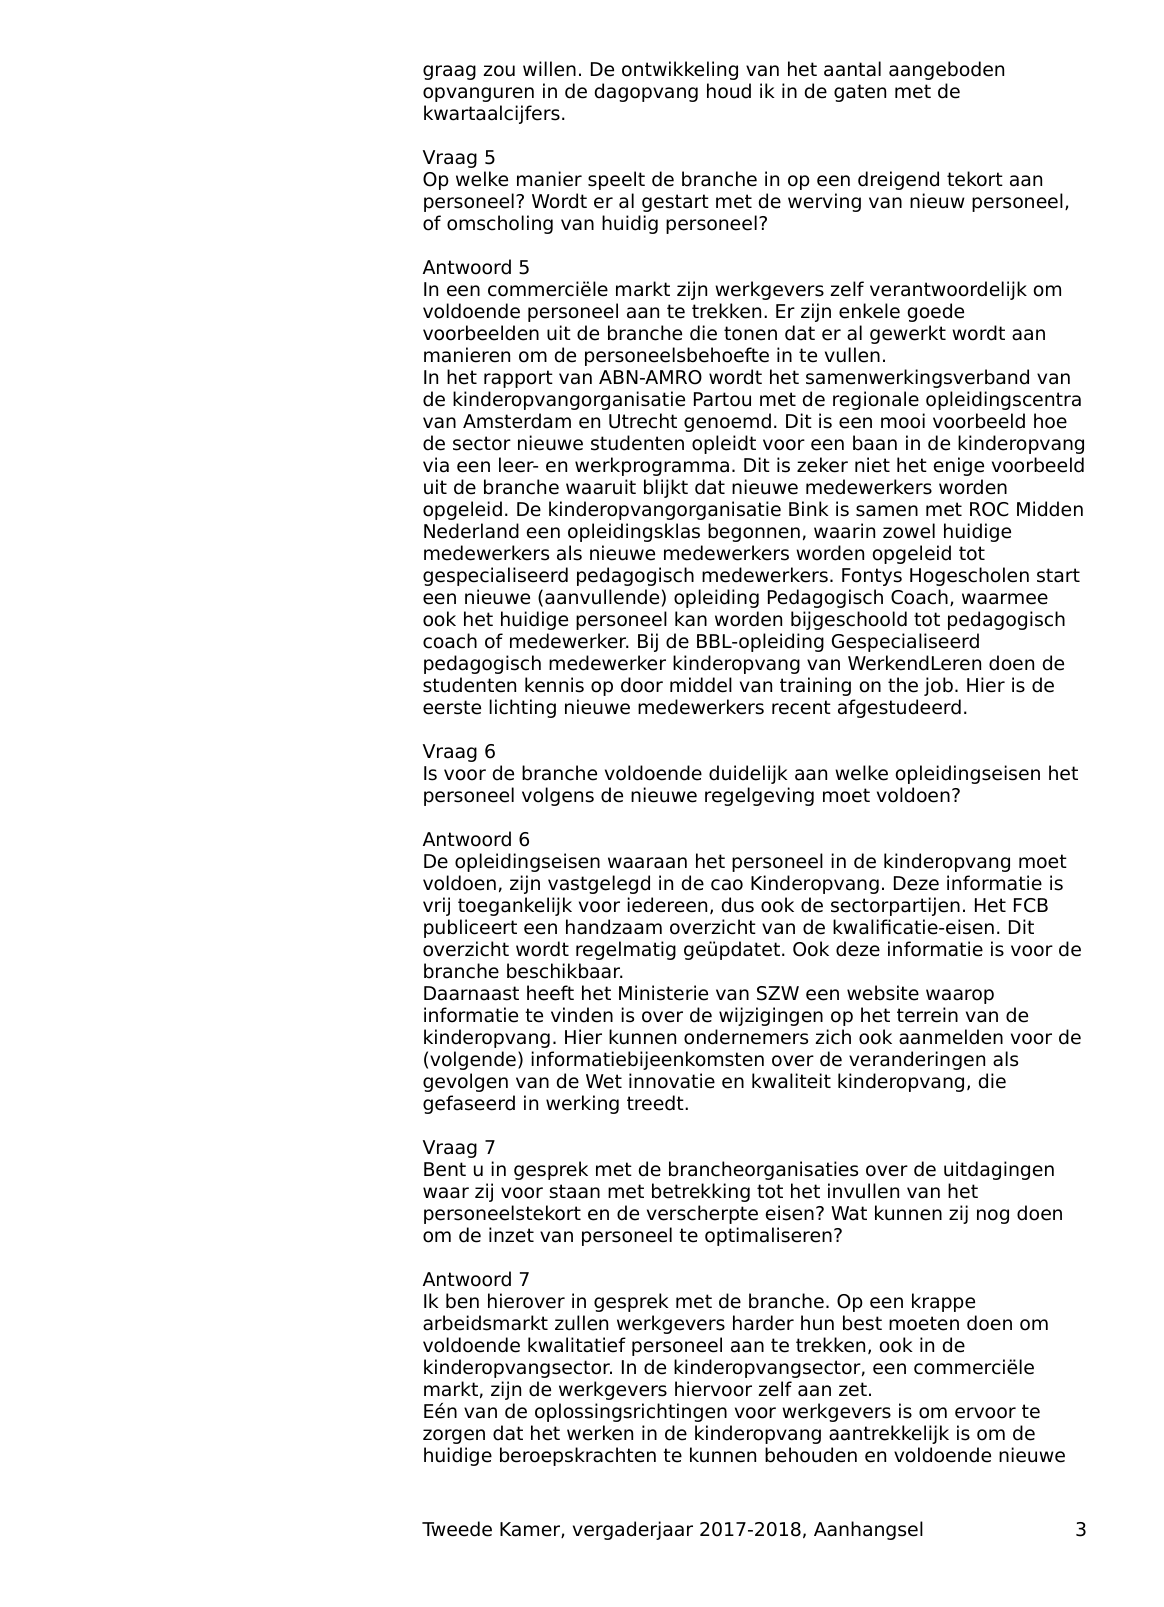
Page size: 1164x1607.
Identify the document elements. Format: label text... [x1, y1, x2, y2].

text Vraag 6 [422, 741, 1087, 763]
text Vraag 7 [422, 1137, 1087, 1159]
text In het rapport van ABN-AMRO wordt het samenwerkingsverband van de kinderopvangorganisatie Partou met de regionale opleidingscentra van Amsterdam en Utrecht genoemd. Dit is een mooi voorbeeld hoe de sector nieuwe studenten opleidt voor een baan in de kinderopvang via een leer- en werkprogramma. Dit is zeker niet het enige voorbeeld uit de branche waaruit blijkt dat nieuwe medewerkers worden opgeleid. De kinderopvangorganisatie Bink is samen met ROC Midden Nederland een opleidingsklas begonnen, waarin zowel huidige medewerkers als nieuwe medewerkers worden opgeleid tot gespecialiseerd pedagogisch medewerkers. Fontys Hogescholen start een nieuwe (aanvullende) opleiding Pedagogisch Coach, waarmee ook het huidige personeel kan worden bijgeschoold tot pedagogisch coach of medewerker. Bij de BBL-opleiding Gespecialiseerd pedagogisch medewerker kinderopvang van WerkendLeren doen de studenten kennis op door middel van training on the job. Hier is de eerste lichting nieuwe medewerkers recent afgestudeerd. [422, 367, 1087, 719]
text In een commerciële markt zijn werkgevers zelf verantwoordelijk om voldoende personeel aan te trekken. Er zijn enkele goede voorbeelden uit de branche die tonen dat er al gewerkt wordt aan manieren om de personeelsbehoefte in te vullen. [422, 279, 1087, 367]
text Is voor de branche voldoende duidelijk aan welke opleidingseisen het personeel volgens de nieuwe regelgeving moet voldoen? [422, 763, 1087, 807]
text Antwoord 5 [422, 257, 1087, 279]
text Daarnaast heeft het Ministerie van SZW een website waarop informatie te vinden is over de wijzigingen op het terrein van de kinderopvang. Hier kunnen ondernemers zich ook aanmelden voor de (volgende) informatiebijeenkomsten over de veranderingen als gevolgen van de Wet innovatie en kwaliteit kinderopvang, die gefaseerd in werking treedt. [422, 983, 1087, 1115]
text graag zou willen. De ontwikkeling van het aantal aangeboden opvanguren in de dagopvang houd ik in de gaten met de kwartaalcijfers. [422, 59, 1087, 125]
text Vraag 5 [422, 147, 1087, 169]
text Antwoord 6 [422, 829, 1087, 851]
text Eén van de oplossingsrichtingen voor werkgevers is om ervoor te zorgen dat het werken in de kinderopvang aantrekkelijk is om de huidige beroepskrachten te kunnen behouden en voldoende nieuwe [422, 1401, 1087, 1467]
text De opleidingseisen waaraan het personeel in de kinderopvang moet voldoen, zijn vastgelegd in de cao Kinderopvang. Deze informatie is vrij toegankelijk voor iedereen, dus ook de sectorpartijen. Het FCB publiceert een handzaam overzicht van de kwalificatie-eisen. Dit overzicht wordt regelmatig geüpdatet. Ook deze informatie is voor de branche beschikbaar. [422, 851, 1087, 983]
text Bent u in gesprek met de brancheorganisaties over de uitdagingen waar zij voor staan met betrekking tot het invullen van het personeelstekort en de verscherpte eisen? Wat kunnen zij nog doen om de inzet van personeel te optimaliseren? [422, 1159, 1087, 1247]
text Ik ben hierover in gesprek met de branche. Op een krappe arbeidsmarkt zullen werkgevers harder hun best moeten doen om voldoende kwalitatief personeel aan te trekken, ook in de kinderopvangsector. In de kinderopvangsector, een commerciële markt, zijn de werkgevers hiervoor zelf aan zet. [422, 1291, 1087, 1401]
text Antwoord 7 [422, 1269, 1087, 1291]
text Op welke manier speelt de branche in op een dreigend tekort aan personeel? Wordt er al gestart met de werving van nieuw personeel, of omscholing van huidig personeel? [422, 169, 1087, 235]
